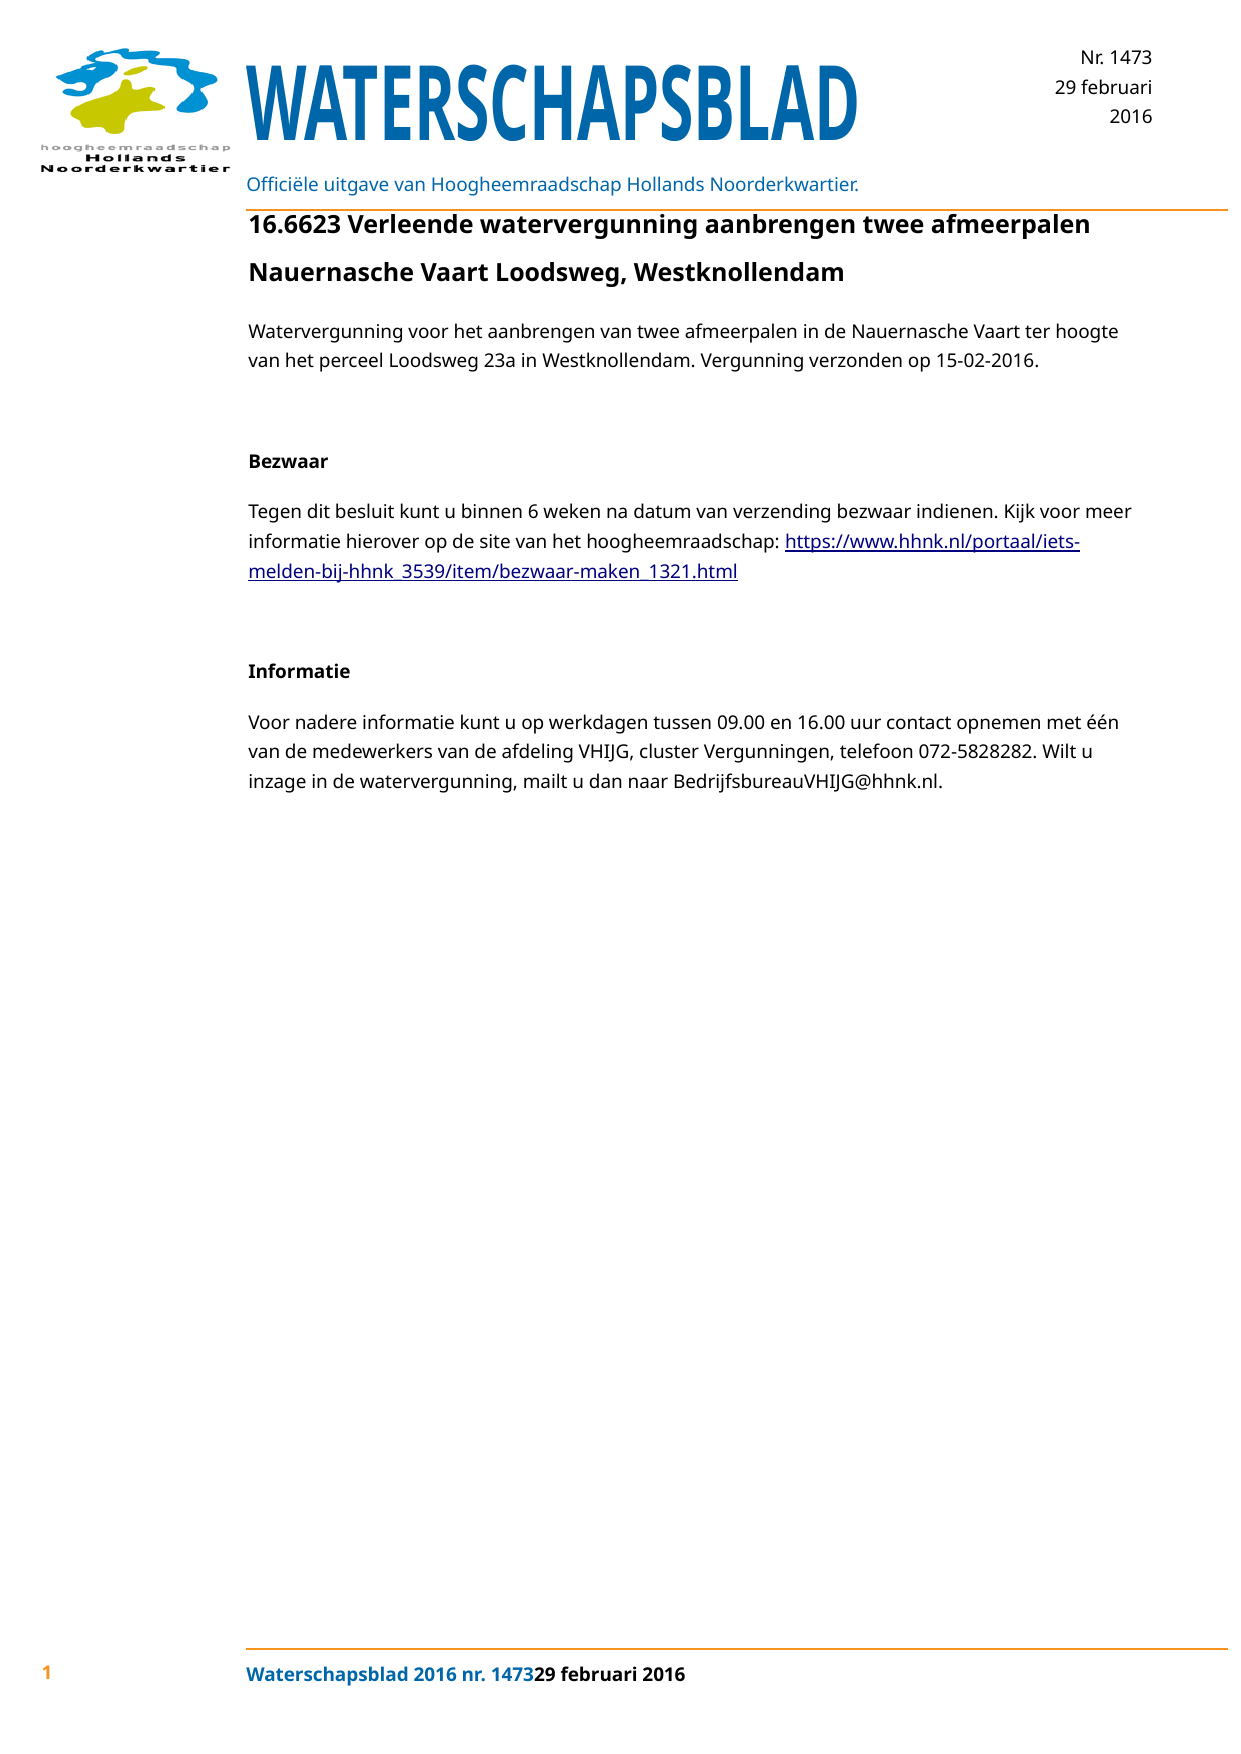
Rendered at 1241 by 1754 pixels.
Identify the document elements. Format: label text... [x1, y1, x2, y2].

text Voor nadere informatie kunt u op werkdagen tussen 09.00 en 16.00 uur contact opnemen met één van de medewerkers van de afdeling VHIJG, cluster Vergunningen, telefoon 072-5828282. Wilt u inzage in de watervergunning, mailt u dan naar BedrijfsbureauVHIJG@hhnk.nl. [248, 709, 1152, 794]
text 16.6623 Verleende watervergunning aanbrengen twee afmeerpalen Nauernasche Vaart Loodsweg, Westknollendam [248, 211, 1152, 288]
text Watervergunning voor het aanbrengen van twee afmeerpalen in de Nauernasche Vaart ter hoogte van het perceel Loodsweg 23a in Westknollendam. Vergunning verzonden op 15-02-2016. [248, 318, 1152, 373]
text Informatie [248, 659, 1152, 684]
text Bezwaar [248, 448, 1152, 474]
picture [41, 47, 231, 172]
text Tegen dit besluit kunt u binnen 6 weken na datum van verzending bezwaar indienen. Kijk voor meer informatie hierover op de site van het hoogheemraadschap: https://www.hhnk.nl/portaal/iets-melden-bij-hhnk_3539/item/bezwaar-maken_1321.html [248, 499, 1152, 584]
